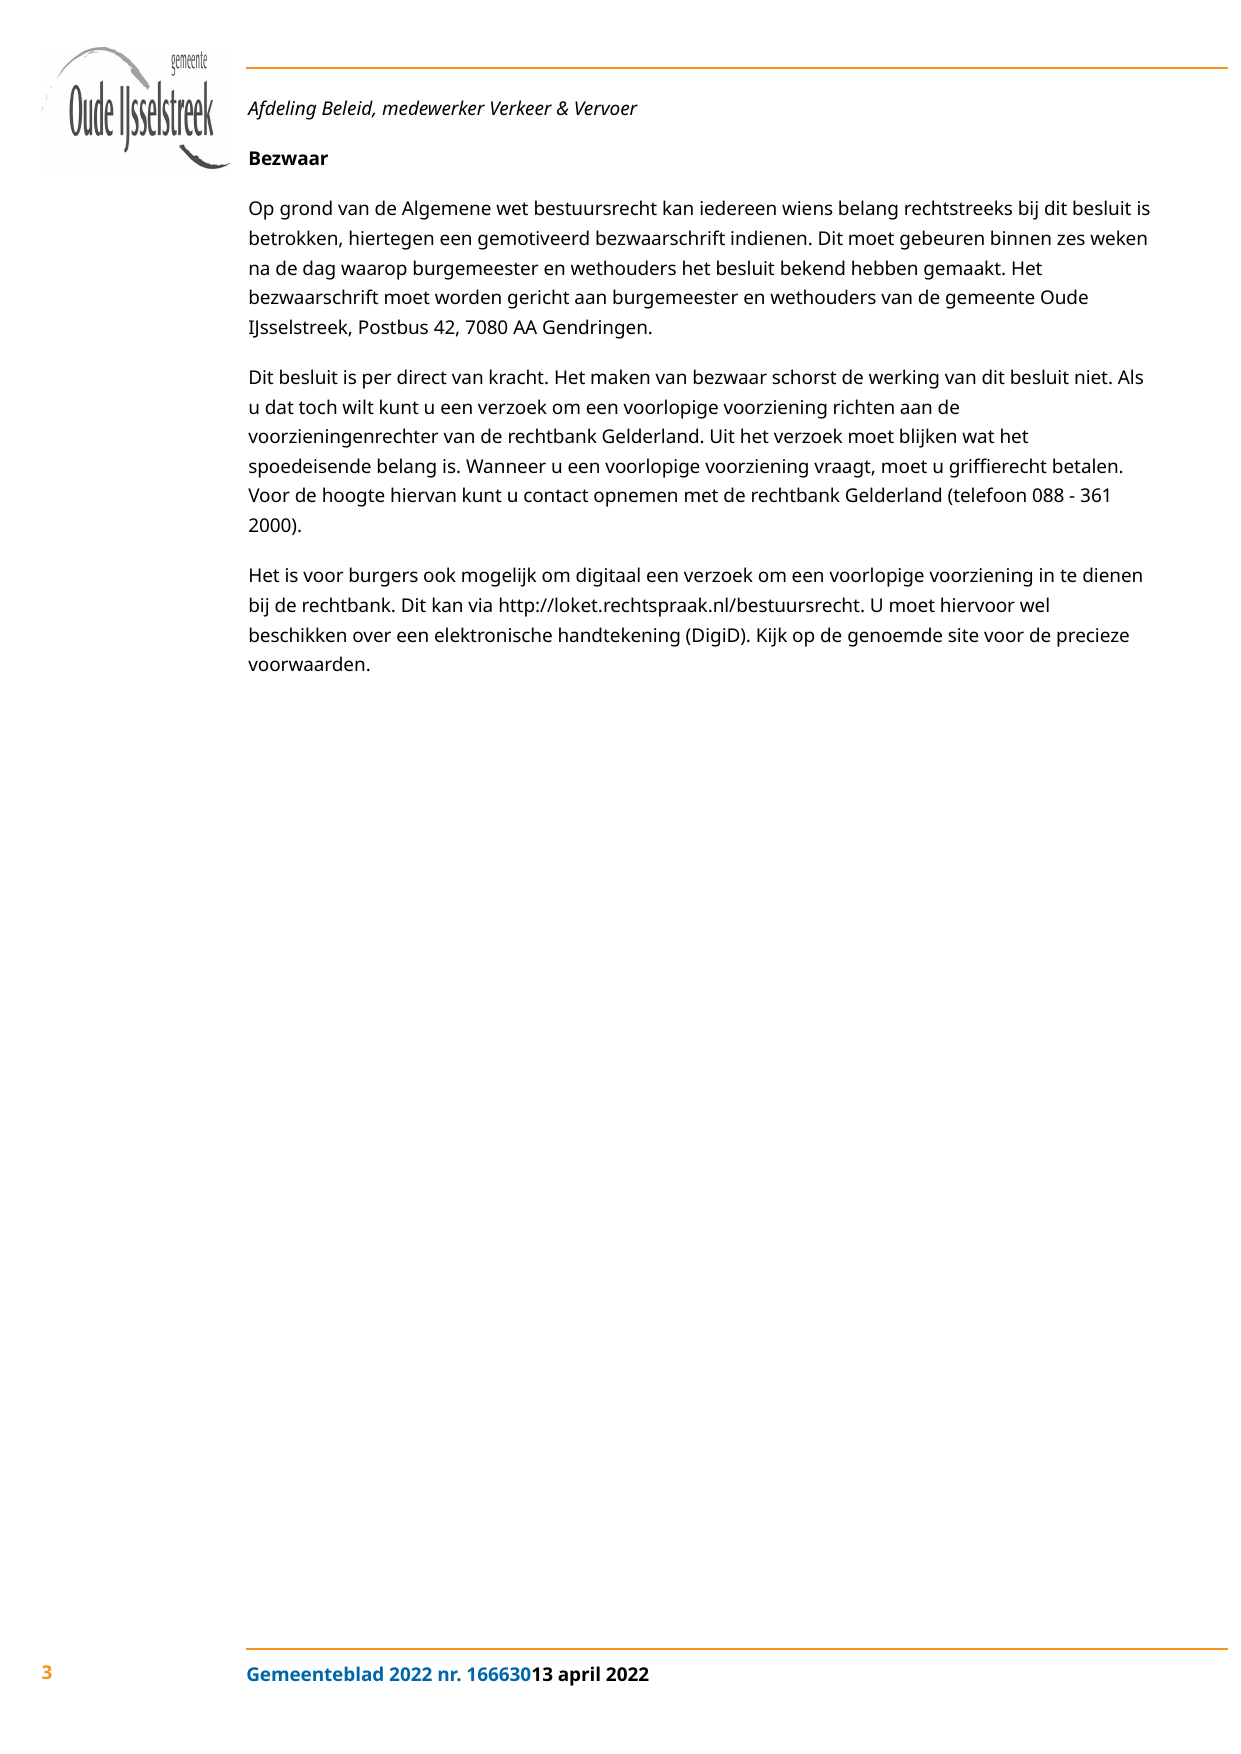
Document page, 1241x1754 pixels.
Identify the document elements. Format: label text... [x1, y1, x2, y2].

text Dit besluit is per direct van kracht. Het maken van bezwaar schorst de werking van dit besluit niet. Als u dat toch wilt kunt u een verzoek om een voorlopige voorziening richten aan de voorzieningenrechter van de rechtbank Gelderland. Uit het verzoek moet blijken wat het spoedeisende belang is. Wanneer u een voorlopige voorziening vraagt, moet u griffierecht betalen. Voor de hoogte hiervan kunt u contact opnemen met de rechtbank Gelderland (telefoon 088 - 361 2000). [248, 364, 1152, 538]
text Op grond van de Algemene wet bestuursrecht kan iedereen wiens belang rechtstreeks bij dit besluit is betrokken, hiertegen een gemotiveerd bezwaarschrift indienen. Dit moet gebeuren binnen zes weken na de dag waarop burgemeester en wethouders het besluit bekend hebben gemaakt. Het bezwaarschrift moet worden gericht aan burgemeester en wethouders van de gemeente Oude IJsselstreek, Postbus 42, 7080 AA Gendringen. [248, 196, 1152, 340]
text Het is voor burgers ook mogelijk om digitaal een verzoek om een voorlopige voorziening in te dienen bij de rechtbank. Dit kan via http://loket.rechtspraak.nl/bestuursrecht. U moet hiervoor wel beschikken over een elektronische handtekening (DigiD). Kijk op de genoemde site voor de precieze voorwaarden. [248, 563, 1152, 677]
picture [41, 47, 231, 172]
text Bezwaar [248, 145, 1152, 171]
text Afdeling Beleid, medewerker Verkeer & Vervoer [248, 95, 1152, 121]
